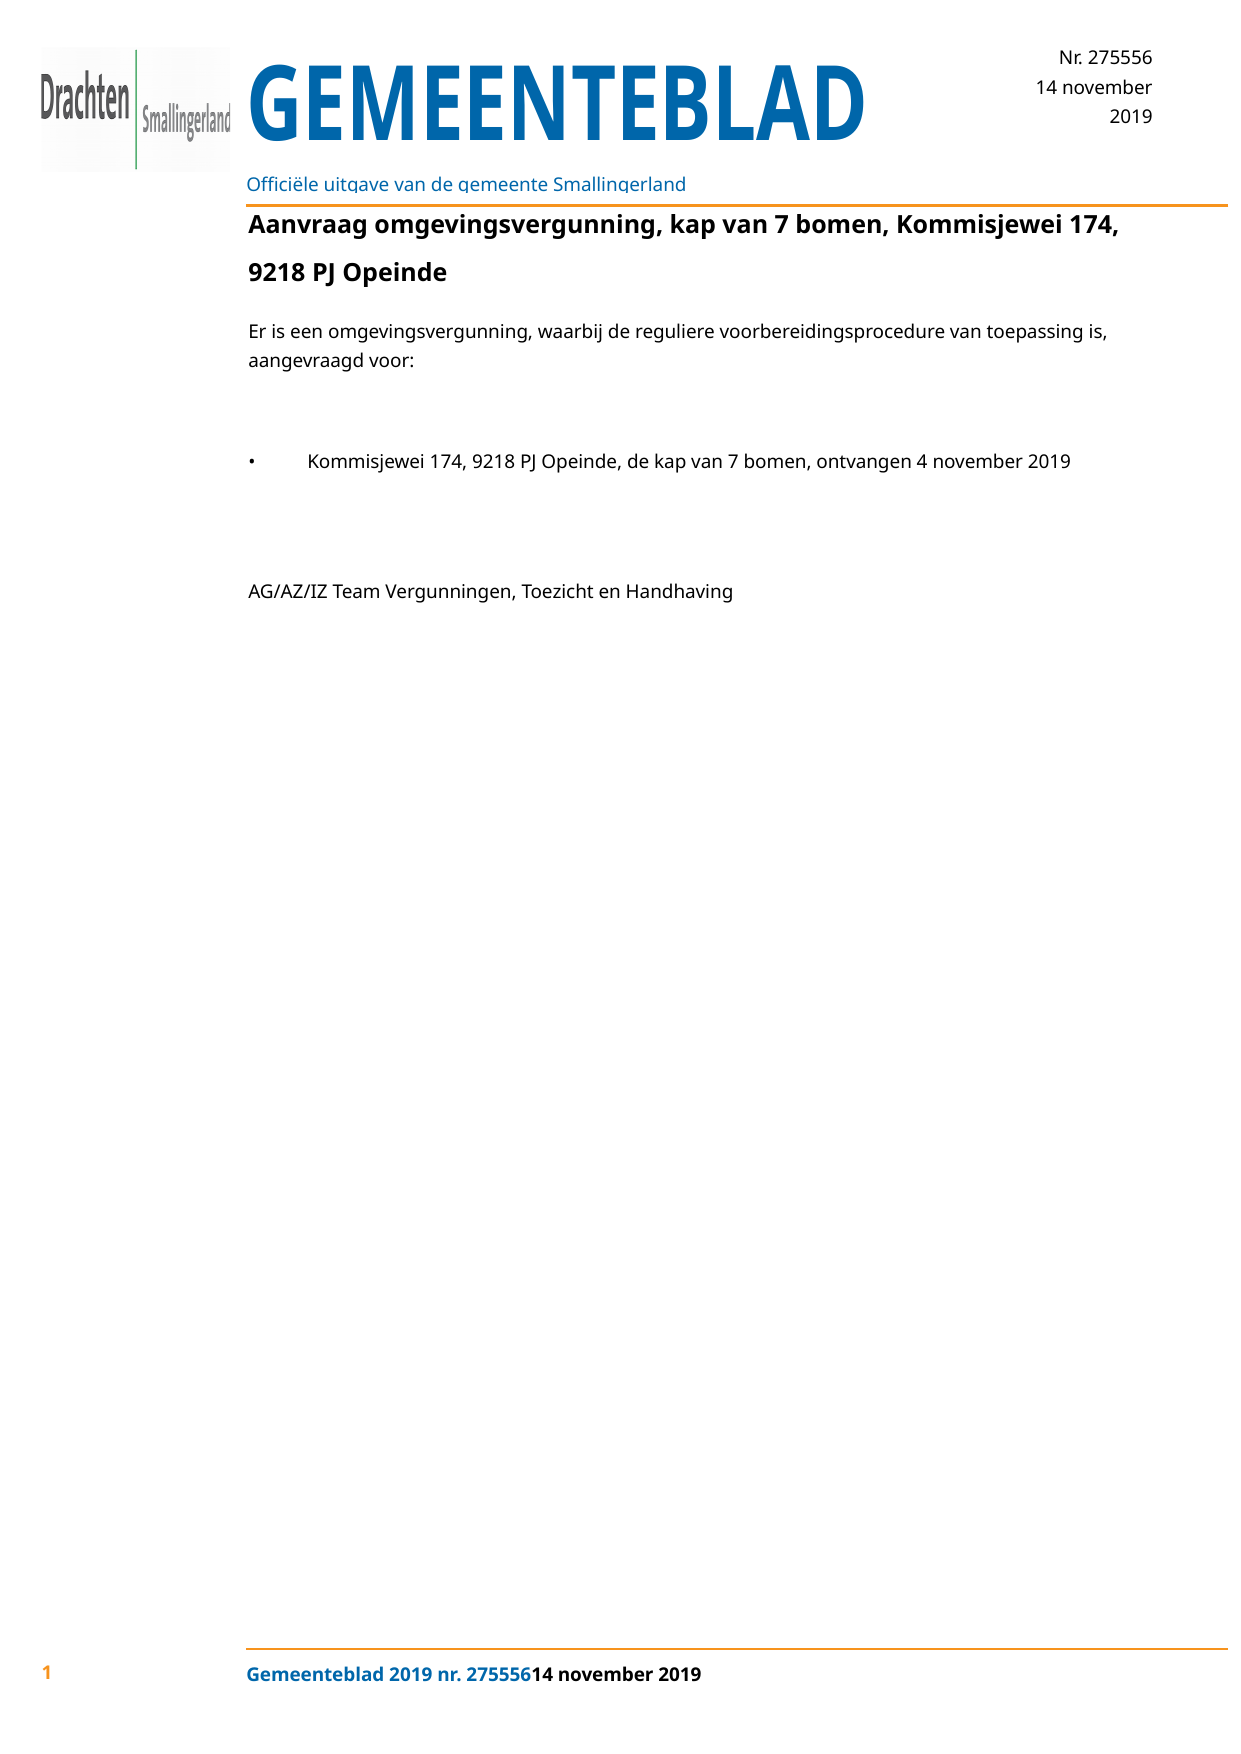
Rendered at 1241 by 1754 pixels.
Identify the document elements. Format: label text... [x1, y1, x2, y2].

text Er is een omgevingsvergunning, waarbij de reguliere voorbereidingsprocedure van toepassing is, aangevraagd voor: [248, 318, 1152, 373]
picture [41, 47, 231, 172]
text Aanvraag omgevingsvergunning, kap van 7 bomen, Kommisjewei 174, 9218 PJ Opeinde [248, 207, 1152, 288]
list Kommisjewei 174, 9218 PJ Opeinde, de kap van 7 bomen, ontvangen 4 november 2019 [248, 448, 1152, 474]
text AG/AZ/IZ Team Vergunningen, Toezicht en Handhaving [248, 579, 1152, 604]
